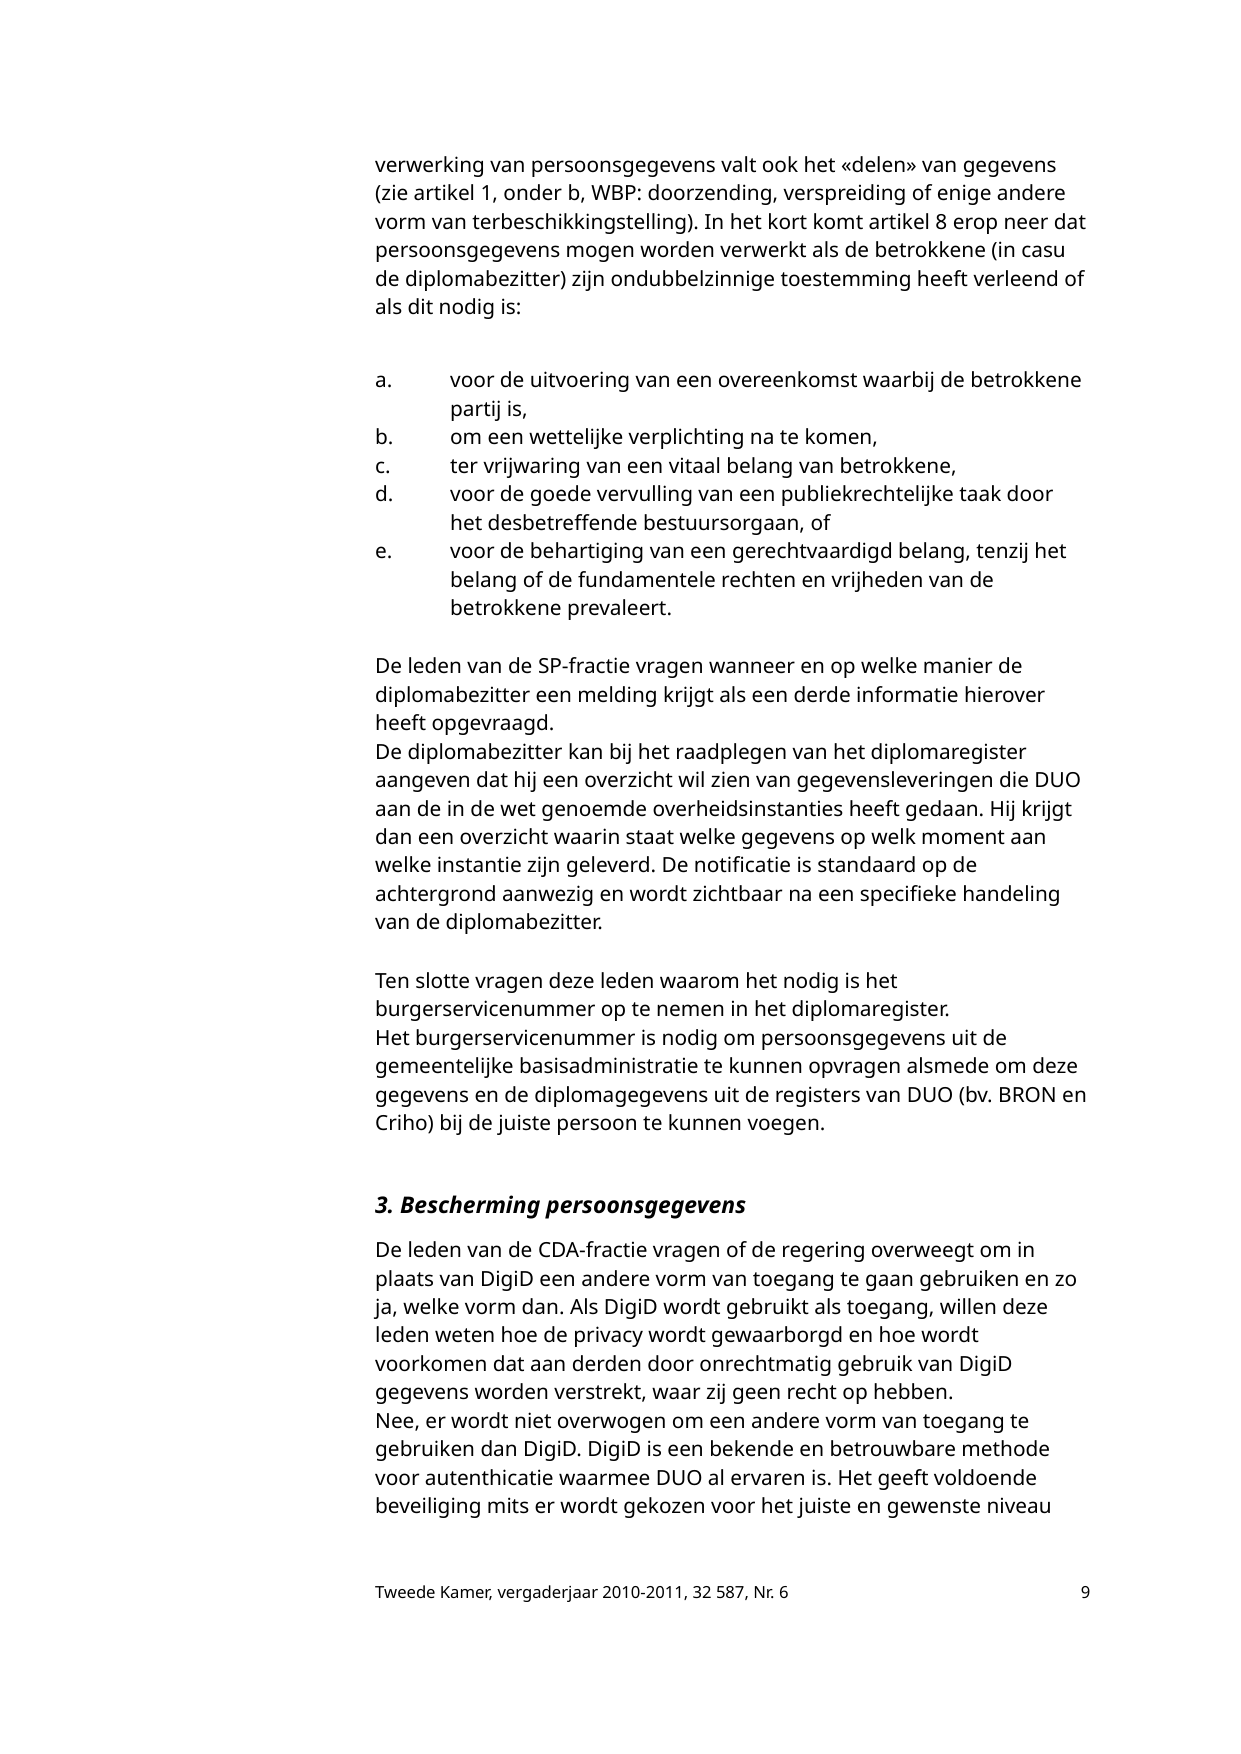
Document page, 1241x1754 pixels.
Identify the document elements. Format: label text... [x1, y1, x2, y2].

list ter vrijwaring van een vitaal belang van betrokkene, [375, 451, 1090, 479]
list om een wettelijke verplichting na te komen, [375, 422, 1090, 451]
text De leden van de CDA-fractie vragen of de regering overweegt om in plaats van DigiD een andere vorm van toegang te gaan gebruiken en zo ja, welke vorm dan. Als DigiD wordt gebruikt als toegang, willen deze leden weten hoe de privacy wordt gewaarborgd en hoe wordt voorkomen dat aan derden door onrechtmatig gebruik van DigiD gegevens worden verstrekt, waar zij geen recht op hebben. [375, 1235, 1090, 1406]
text Nee, er wordt niet overwogen om een andere vorm van toegang te gebruiken dan DigiD. DigiD is een bekende en betrouwbare methode voor autenthicatie waarmee DUO al ervaren is. Het geeft voldoende beveiliging mits er wordt gekozen voor het juiste en gewenste niveau [375, 1406, 1090, 1520]
text De leden van de SP-fractie vragen wanneer en op welke manier de diplomabezitter een melding krijgt als een derde informatie hierover heeft opgevraagd. [375, 652, 1090, 737]
list voor de goede vervulling van een publiekrechtelijke taak door het desbetreffende bestuursorgaan, of [375, 479, 1090, 536]
subtitle 3. Bescherming persoonsgegevens [375, 1189, 1090, 1220]
text verwerking van persoonsgegevens valt ook het «delen» van gegevens (zie artikel 1, onder b, WBP: doorzending, verspreiding of enige andere vorm van terbeschikkingstelling). In het kort komt artikel 8 erop neer dat persoonsgegevens mogen worden verwerkt als de betrokkene (in casu de diplomabezitter) zijn ondubbelzinnige toestemming heeft verleend of als dit nodig is: [375, 150, 1090, 321]
list voor de uitvoering van een overeenkomst waarbij de betrokkene partij is, [375, 366, 1090, 422]
list voor de behartiging van een gerechtvaardigd belang, tenzij het belang of de fundamentele rechten en vrijheden van de betrokkene prevaleert. [375, 536, 1090, 622]
text Het burgerservicenummer is nodig om persoonsgegevens uit de gemeentelijke basisadministratie te kunnen opvragen alsmede om deze gegevens en de diplomagegevens uit de registers van DUO (bv. BRON en Criho) bij de juiste persoon te kunnen voegen. [375, 1023, 1090, 1137]
text De diplomabezitter kan bij het raadplegen van het diplomaregister aangeven dat hij een overzicht wil zien van gegevensleveringen die DUO aan de in de wet genoemde overheidsinstanties heeft gedaan. Hij krijgt dan een overzicht waarin staat welke gegevens op welk moment aan welke instantie zijn geleverd. De notificatie is standaard op de achtergrond aanwezig en wordt zichtbaar na een specifieke handeling van de diplomabezitter. [375, 737, 1090, 936]
text Ten slotte vragen deze leden waarom het nodig is het burgerservicenummer op te nemen in het diplomaregister. [375, 966, 1090, 1023]
